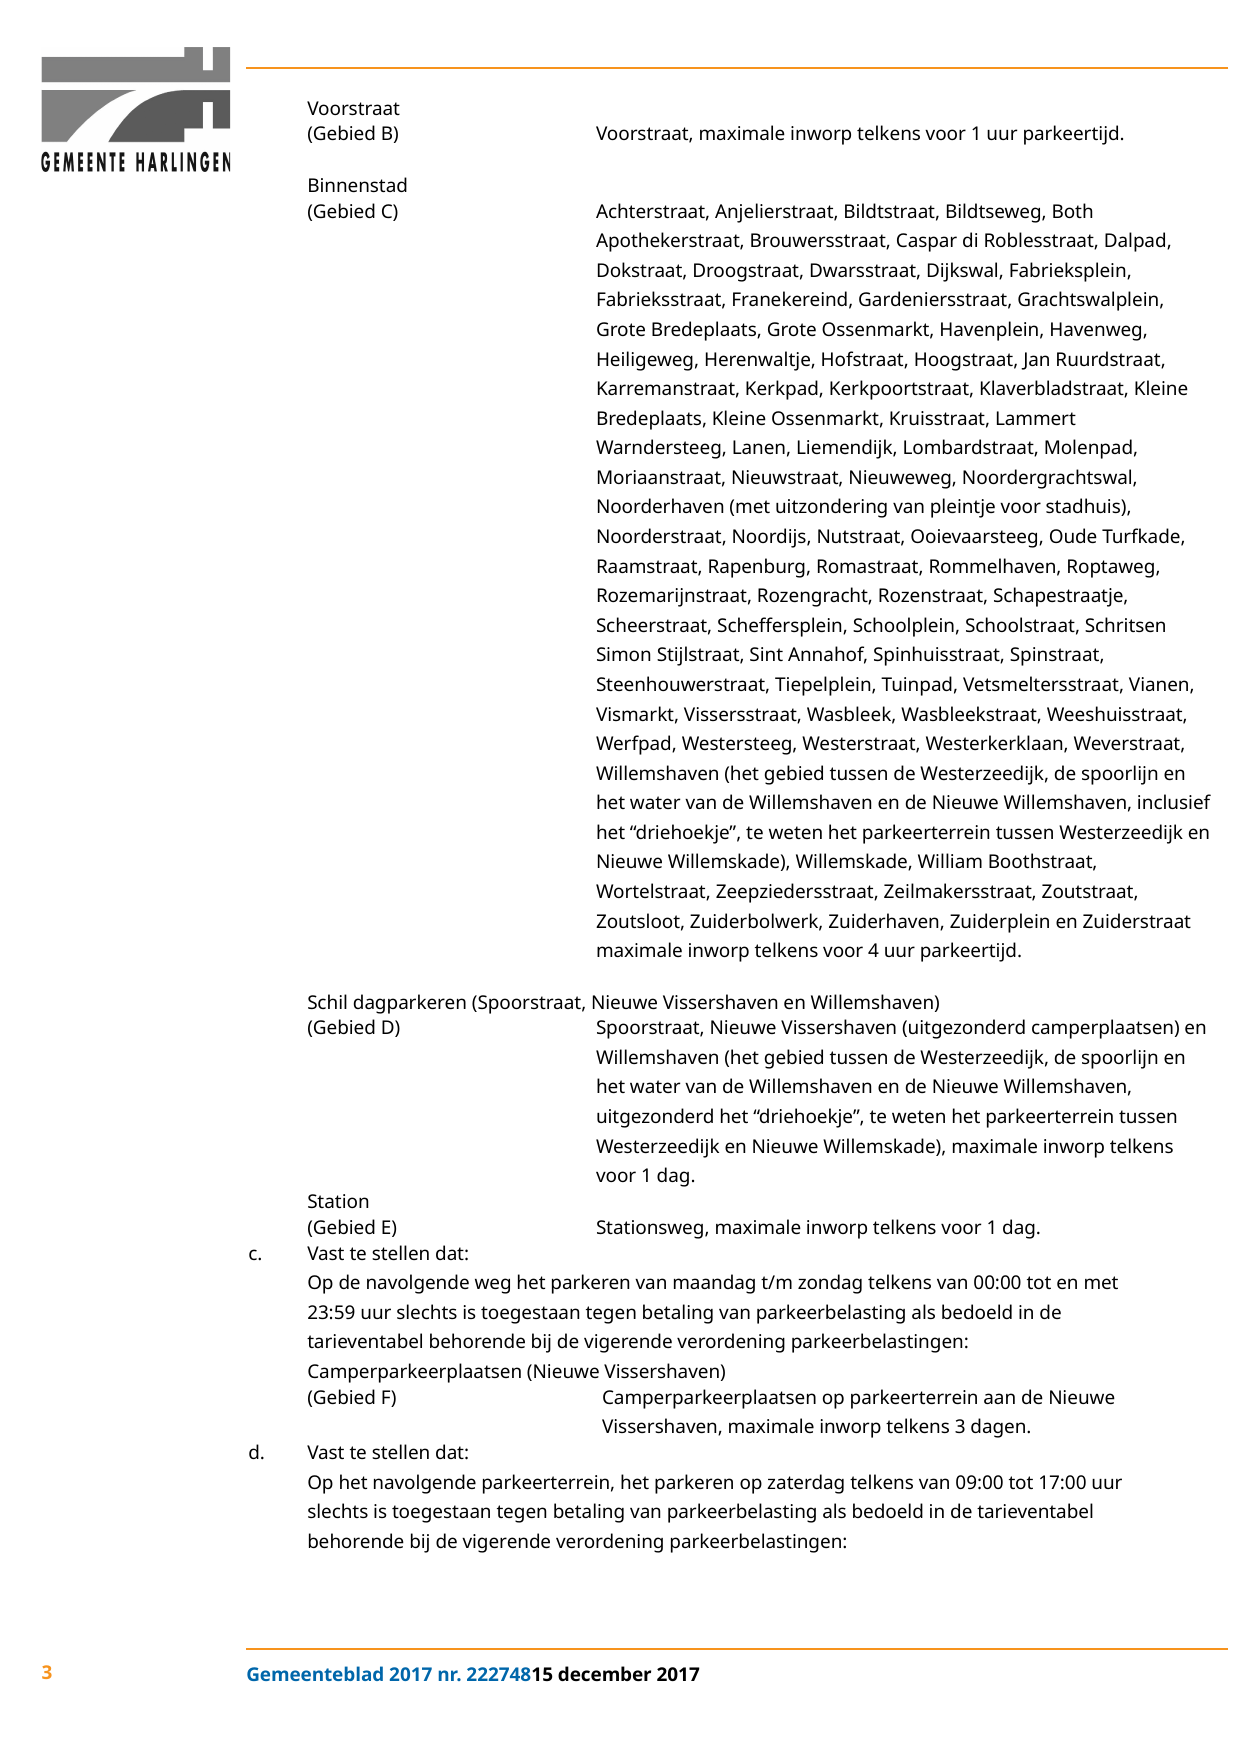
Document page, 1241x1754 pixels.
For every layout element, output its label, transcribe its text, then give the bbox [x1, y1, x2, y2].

table_cell Voorstraat, maximale inworp telkens voor 1 uur parkeertijd. [596, 121, 1211, 146]
picture [41, 47, 231, 172]
table_cell (Gebied F) [307, 1384, 602, 1439]
table_cell [596, 172, 1211, 198]
table_cell (Gebied B) [307, 121, 596, 146]
list Vast te stellen dat: [248, 1240, 1152, 1266]
table_cell Spoorstraat, Nieuwe Vissershaven (uitgezonderd camperplaatsen) en Willemshaven (het gebied tussen de Westerzeedijk, de spoorlijn en het water van de Willemshaven en de Nieuwe Willemshaven, uitgezonderd het “driehoekje”, te weten het parkeerterrein tussen Westerzeedijk en Nieuwe Willemskade), maximale inworp telkens voor 1 dag. [596, 1015, 1211, 1188]
list Op het navolgende parkeerterrein, het parkeren op zaterdag telkens van 09:00 tot 17:00 uur slechts is toegestaan tegen betaling van parkeerbelasting als bedoeld in de tarieventabel behorende bij de vigerende verordening parkeerbelastingen: [248, 1469, 1152, 1554]
table_cell [596, 1188, 1211, 1214]
table_cell Station [307, 1188, 596, 1214]
table_cell [307, 963, 1211, 989]
table_header Voorstraat [307, 95, 596, 121]
table_cell (Gebied D) [307, 1015, 596, 1188]
table_cell Binnenstad [307, 172, 596, 198]
list Vast te stellen dat: [248, 1439, 1152, 1465]
table_cell [307, 146, 596, 172]
table_cell [596, 146, 1211, 172]
table_cell (Gebied E) [307, 1214, 596, 1240]
table_header [596, 95, 1211, 121]
table_header Camperparkeerplaatsen (Nieuwe Vissershaven) [307, 1358, 1211, 1384]
list Op de navolgende weg het parkeren van maandag t/m zondag telkens van 00:00 tot en met 23:59 uur slechts is toegestaan tegen betaling van parkeerbelasting als bedoeld in de tarieventabel behorende bij de vigerende verordening parkeerbelastingen: [248, 1269, 1152, 1354]
table_cell Achterstraat, Anjelierstraat, Bildtstraat, Bildtseweg, Both Apothekerstraat, Brouwersstraat, Caspar di Roblesstraat, Dalpad, Dokstraat, Droogstraat, Dwarsstraat, Dijkswal, Fabrieksplein, Fabrieksstraat, Franekereind, Gardeniersstraat, Grachtswalplein, Grote Bredeplaats, Grote Ossenmarkt, Havenplein, Havenweg, Heiligeweg, Herenwaltje, Hofstraat, Hoogstraat, Jan Ruurdstraat, Karremanstraat, Kerkpad, Kerkpoortstraat, Klaverbladstraat, Kleine Bredeplaats, Kleine Ossenmarkt, Kruisstraat, Lammert Warndersteeg, Lanen, Liemendijk, Lombardstraat, Molenpad, Moriaanstraat, Nieuwstraat, Nieuweweg, Noordergrachtswal, Noorderhaven (met uitzondering van pleintje voor stadhuis), Noorderstraat, Noordijs, Nutstraat, Ooievaarsteeg, Oude Turfkade, Raamstraat, Rapenburg, Romastraat, Rommelhaven, Roptaweg, Rozemarijnstraat, Rozengracht, Rozenstraat, Schapestraatje, Scheerstraat, Scheffersplein, Schoolplein, Schoolstraat, Schritsen Simon Stijlstraat, Sint Annahof, Spinhuisstraat, Spinstraat, Steenhouwerstraat, Tiepelplein, Tuinpad, Vetsmeltersstraat, Vianen, Vismarkt, Vissersstraat, Wasbleek, Wasbleekstraat, Weeshuisstraat, Werfpad, Westersteeg, Westerstraat, Westerkerklaan, Weverstraat, Willemshaven (het gebied tussen de Westerzeedijk, de spoorlijn en het water van de Willemshaven en de Nieuwe Willemshaven, inclusief het “driehoekje”, te weten het parkeerterrein tussen Westerzeedijk en Nieuwe Willemskade), Willemskade, William Boothstraat, Wortelstraat, Zeepziedersstraat, Zeilmakersstraat, Zoutstraat, Zoutsloot, Zuiderbolwerk, Zuiderhaven, Zuiderplein en Zuiderstraat maximale inworp telkens voor 4 uur parkeertijd. [596, 198, 1211, 963]
table_cell Stationsweg, maximale inworp telkens voor 1 dag. [596, 1214, 1211, 1240]
table_cell Camperparkeerplaatsen op parkeerterrein aan de Nieuwe Vissershaven, maximale inworp telkens 3 dagen. [602, 1384, 1211, 1439]
table_cell Schil dagparkeren (Spoorstraat, Nieuwe Vissershaven en Willemshaven) [307, 989, 1211, 1014]
table_cell (Gebied C) [307, 198, 596, 963]
